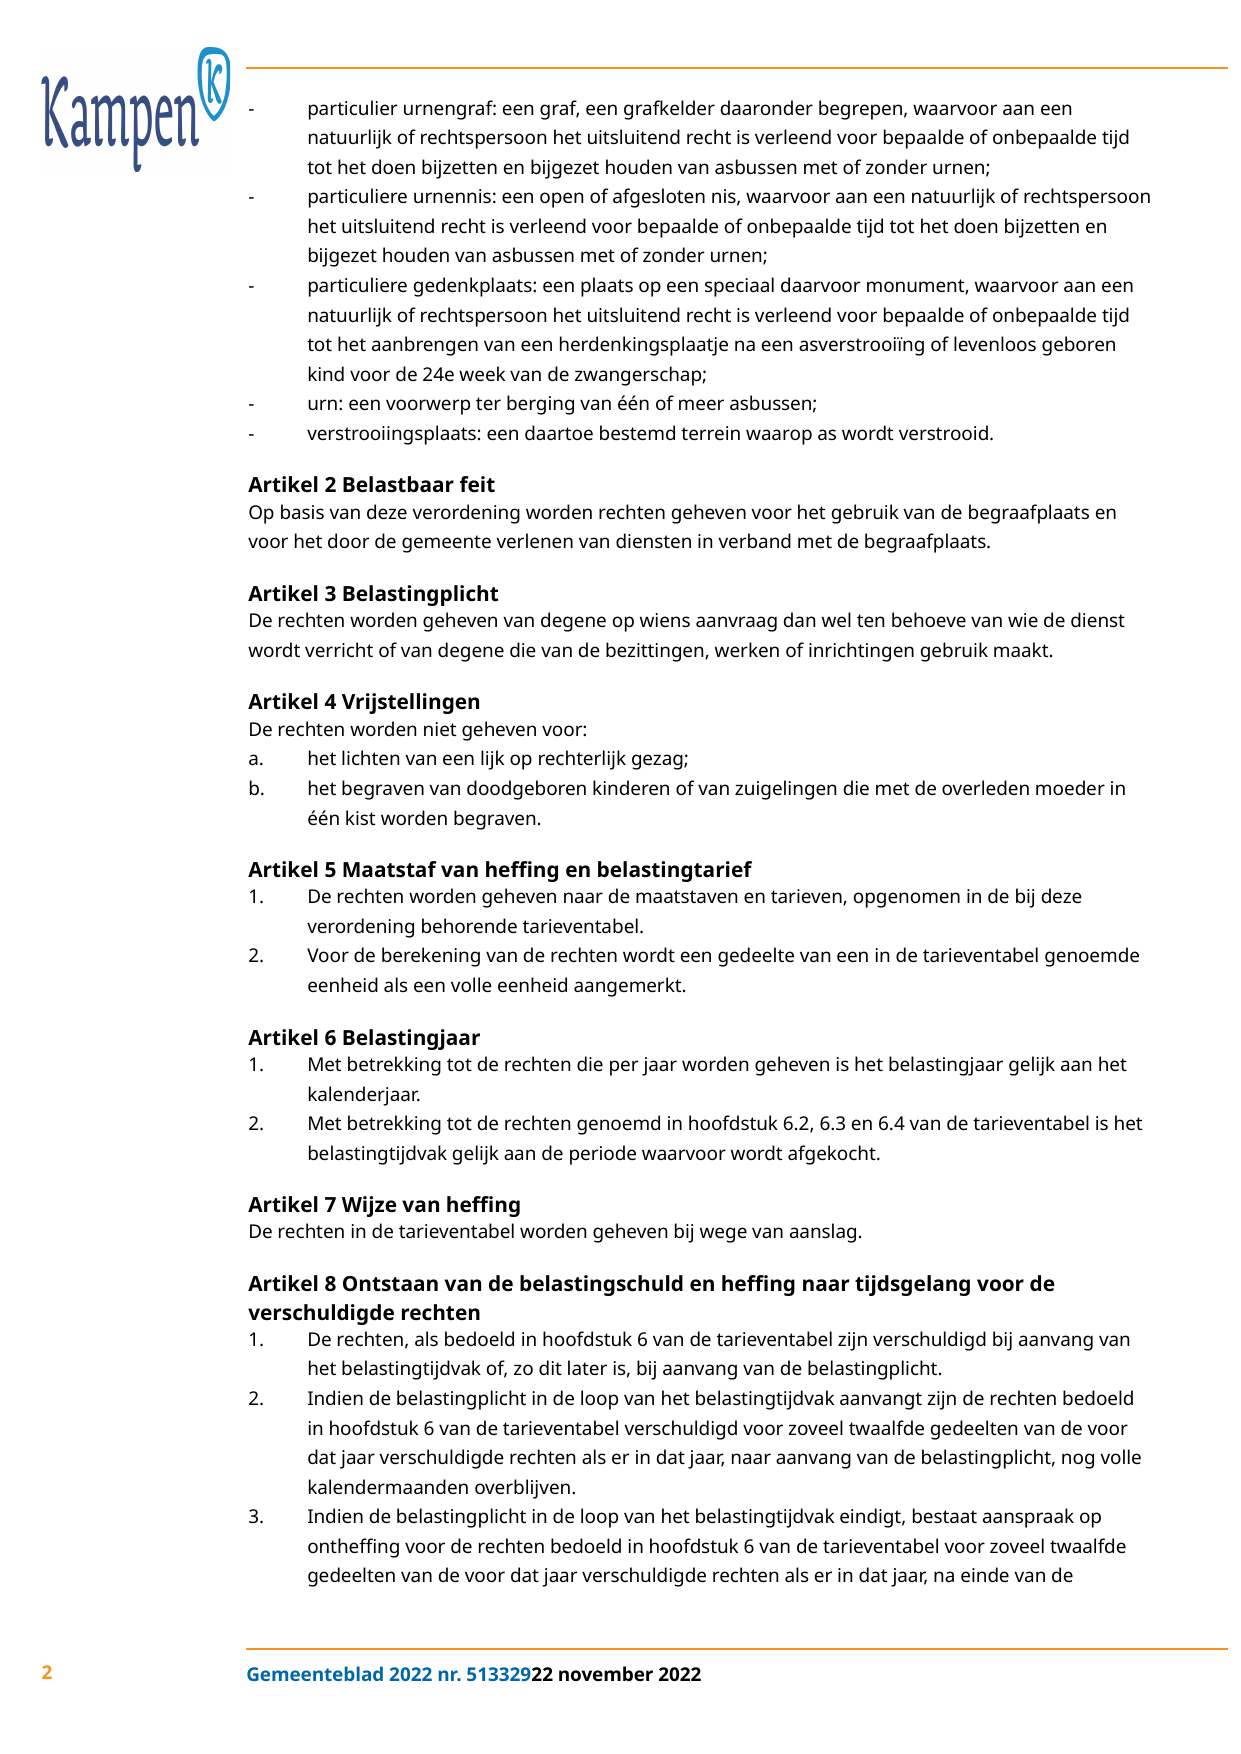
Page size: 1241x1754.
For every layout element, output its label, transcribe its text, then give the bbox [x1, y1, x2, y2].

list De rechten, als bedoeld in hoofdstuk 6 van de tarieventabel zijn verschuldigd bij aanvang van het belastingtijdvak of, zo dit later is, bij aanvang van de belastingplicht. [248, 1326, 1152, 1381]
list De rechten worden geheven naar de maatstaven en tarieven, opgenomen in de bij deze verordening behorende tarieventabel. [248, 883, 1152, 939]
list particuliere gedenkplaats: een plaats op een speciaal daarvoor monument, waarvoor aan een natuurlijk of rechtspersoon het uitsluitend recht is verleend voor bepaalde of onbepaalde tijd tot het aanbrengen van een herdenkingsplaatje na een asverstrooiïng of levenloos geboren kind voor de 24e week van de zwangerschap; [248, 272, 1152, 387]
text De rechten worden geheven van degene op wiens aanvraag dan wel ten behoeve van wie de dienst wordt verricht of van degene die van de bezittingen, werken of inrichtingen gebruik maakt. [248, 607, 1152, 663]
list het begraven van doodgeboren kinderen of van zuigelingen die met de overleden moeder in één kist worden begraven. [248, 775, 1152, 830]
text De rechten worden niet geheven voor: [248, 716, 1152, 742]
text Op basis van deze verordening worden rechten geheven voor het gebruik van de begraafplaats en voor het door de gemeente verlenen van diensten in verband met de begraafplaats. [248, 499, 1152, 554]
text Artikel 4 Vrijstellingen [248, 687, 1152, 716]
text Artikel 5 Maatstaf van heffing en belastingtarief [248, 855, 1152, 883]
text Artikel 8 Ontstaan van de belastingschuld en heffing naar tijdsgelang voor de verschuldigde rechten [248, 1269, 1152, 1326]
list particuliere urnennis: een open of afgesloten nis, waarvoor aan een natuurlijk of rechtspersoon het uitsluitend recht is verleend voor bepaalde of onbepaalde tijd tot het doen bijzetten en bijgezet houden van asbussen met of zonder urnen; [248, 183, 1152, 268]
text Artikel 3 Belastingplicht [248, 579, 1152, 607]
list Indien de belastingplicht in de loop van het belastingtijdvak eindigt, bestaat aanspraak op ontheffing voor de rechten bedoeld in hoofdstuk 6 van de tarieventabel voor zoveel twaalfde gedeelten van de voor dat jaar verschuldigde rechten als er in dat jaar, na einde van de [248, 1503, 1152, 1588]
list Met betrekking tot de rechten genoemd in hoofdstuk 6.2, 6.3 en 6.4 van de tarieventabel is het belastingtijdvak gelijk aan de periode waarvoor wordt afgekocht. [248, 1110, 1152, 1166]
list het lichten van een lijk op rechterlijk gezag; [248, 746, 1152, 771]
text Artikel 7 Wijze van heffing [248, 1190, 1152, 1219]
list Voor de berekening van de rechten wordt een gedeelte van een in de tarieventabel genoemde eenheid als een volle eenheid aangemerkt. [248, 943, 1152, 998]
text Artikel 2 Belastbaar feit [248, 471, 1152, 499]
list verstrooiingsplaats: een daartoe bestemd terrein waarop as wordt verstrooid. [248, 420, 1152, 446]
picture [41, 47, 231, 172]
list Met betrekking tot de rechten die per jaar worden geheven is het belastingjaar gelijk aan het kalenderjaar. [248, 1051, 1152, 1106]
list urn: een voorwerp ter berging van één of meer asbussen; [248, 391, 1152, 416]
list particulier urnengraf: een graf, een grafkelder daaronder begrepen, waarvoor aan een natuurlijk of rechtspersoon het uitsluitend recht is verleend voor bepaalde of onbepaalde tijd tot het doen bijzetten en bijgezet houden van asbussen met of zonder urnen; [248, 95, 1152, 180]
list Indien de belastingplicht in de loop van het belastingtijdvak aanvangt zijn de rechten bedoeld in hoofdstuk 6 van de tarieventabel verschuldigd voor zoveel twaalfde gedeelten van de voor dat jaar verschuldigde rechten als er in dat jaar, naar aanvang van de belastingplicht, nog volle kalendermaanden overblijven. [248, 1385, 1152, 1500]
text Artikel 6 Belastingjaar [248, 1023, 1152, 1051]
text De rechten in de tarieventabel worden geheven bij wege van aanslag. [248, 1219, 1152, 1244]
